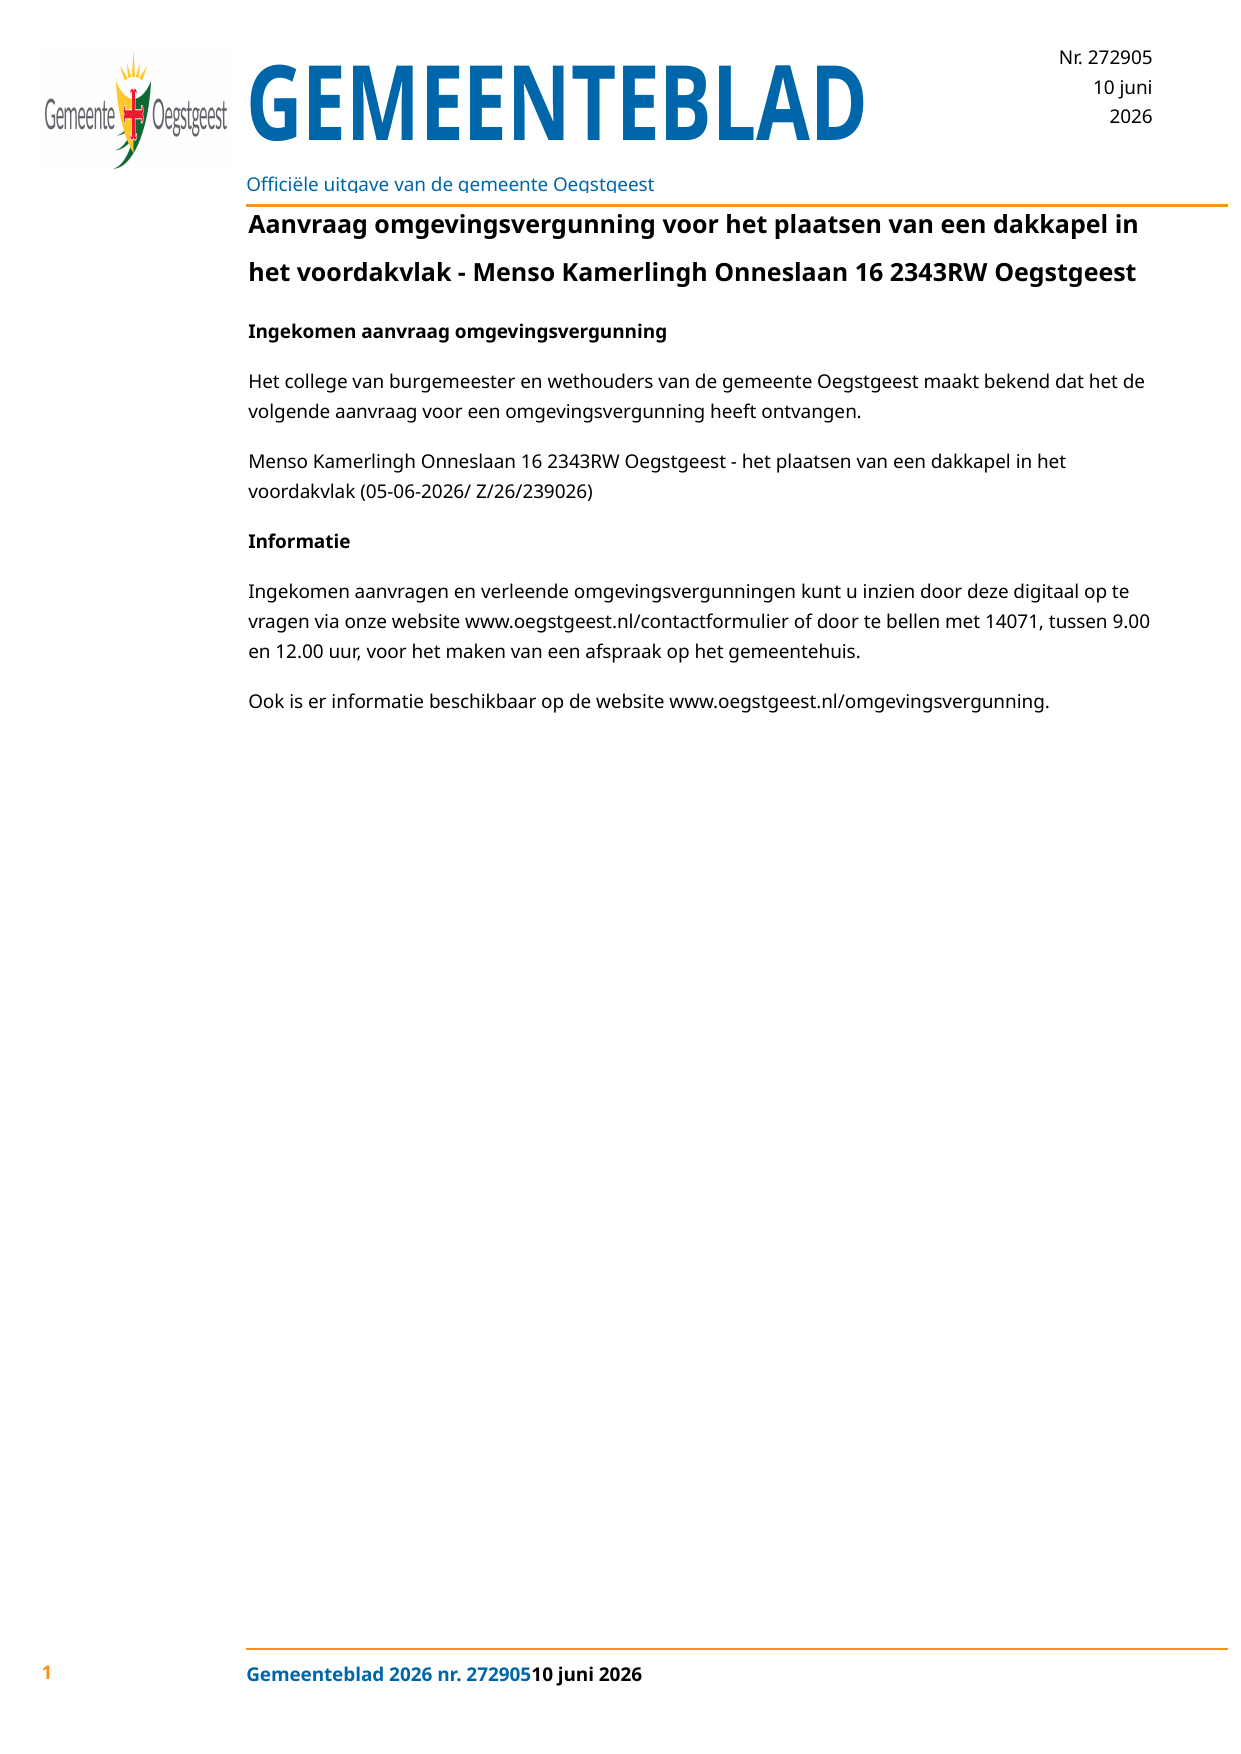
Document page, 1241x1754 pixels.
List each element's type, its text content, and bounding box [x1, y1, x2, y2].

text Het college van burgemeester en wethouders van de gemeente Oegstgeest maakt bekend dat het de volgende aanvraag voor een omgevingsvergunning heeft ontvangen. [248, 368, 1152, 424]
text Ingekomen aanvraag omgevingsvergunning [248, 318, 1152, 344]
text Aanvraag omgevingsvergunning voor het plaatsen van een dakkapel in het voordakvlak - Menso Kamerlingh Onneslaan 16 2343RW Oegstgeest [248, 207, 1152, 288]
picture [41, 47, 231, 172]
text Ook is er informatie beschikbaar op de website www.oegstgeest.nl/omgevingsvergunning. [248, 688, 1152, 714]
text Informatie [248, 528, 1152, 554]
text Ingekomen aanvragen en verleende omgevingsvergunningen kunt u inzien door deze digitaal op te vragen via onze website www.oegstgeest.nl/contactformulier of door te bellen met 14071, tussen 9.00 en 12.00 uur, voor het maken van een afspraak op het gemeentehuis. [248, 579, 1152, 664]
text Menso Kamerlingh Onneslaan 16 2343RW Oegstgeest - het plaatsen van een dakkapel in het voordakvlak (05-06-2026/ Z/26/239026) [248, 448, 1152, 504]
